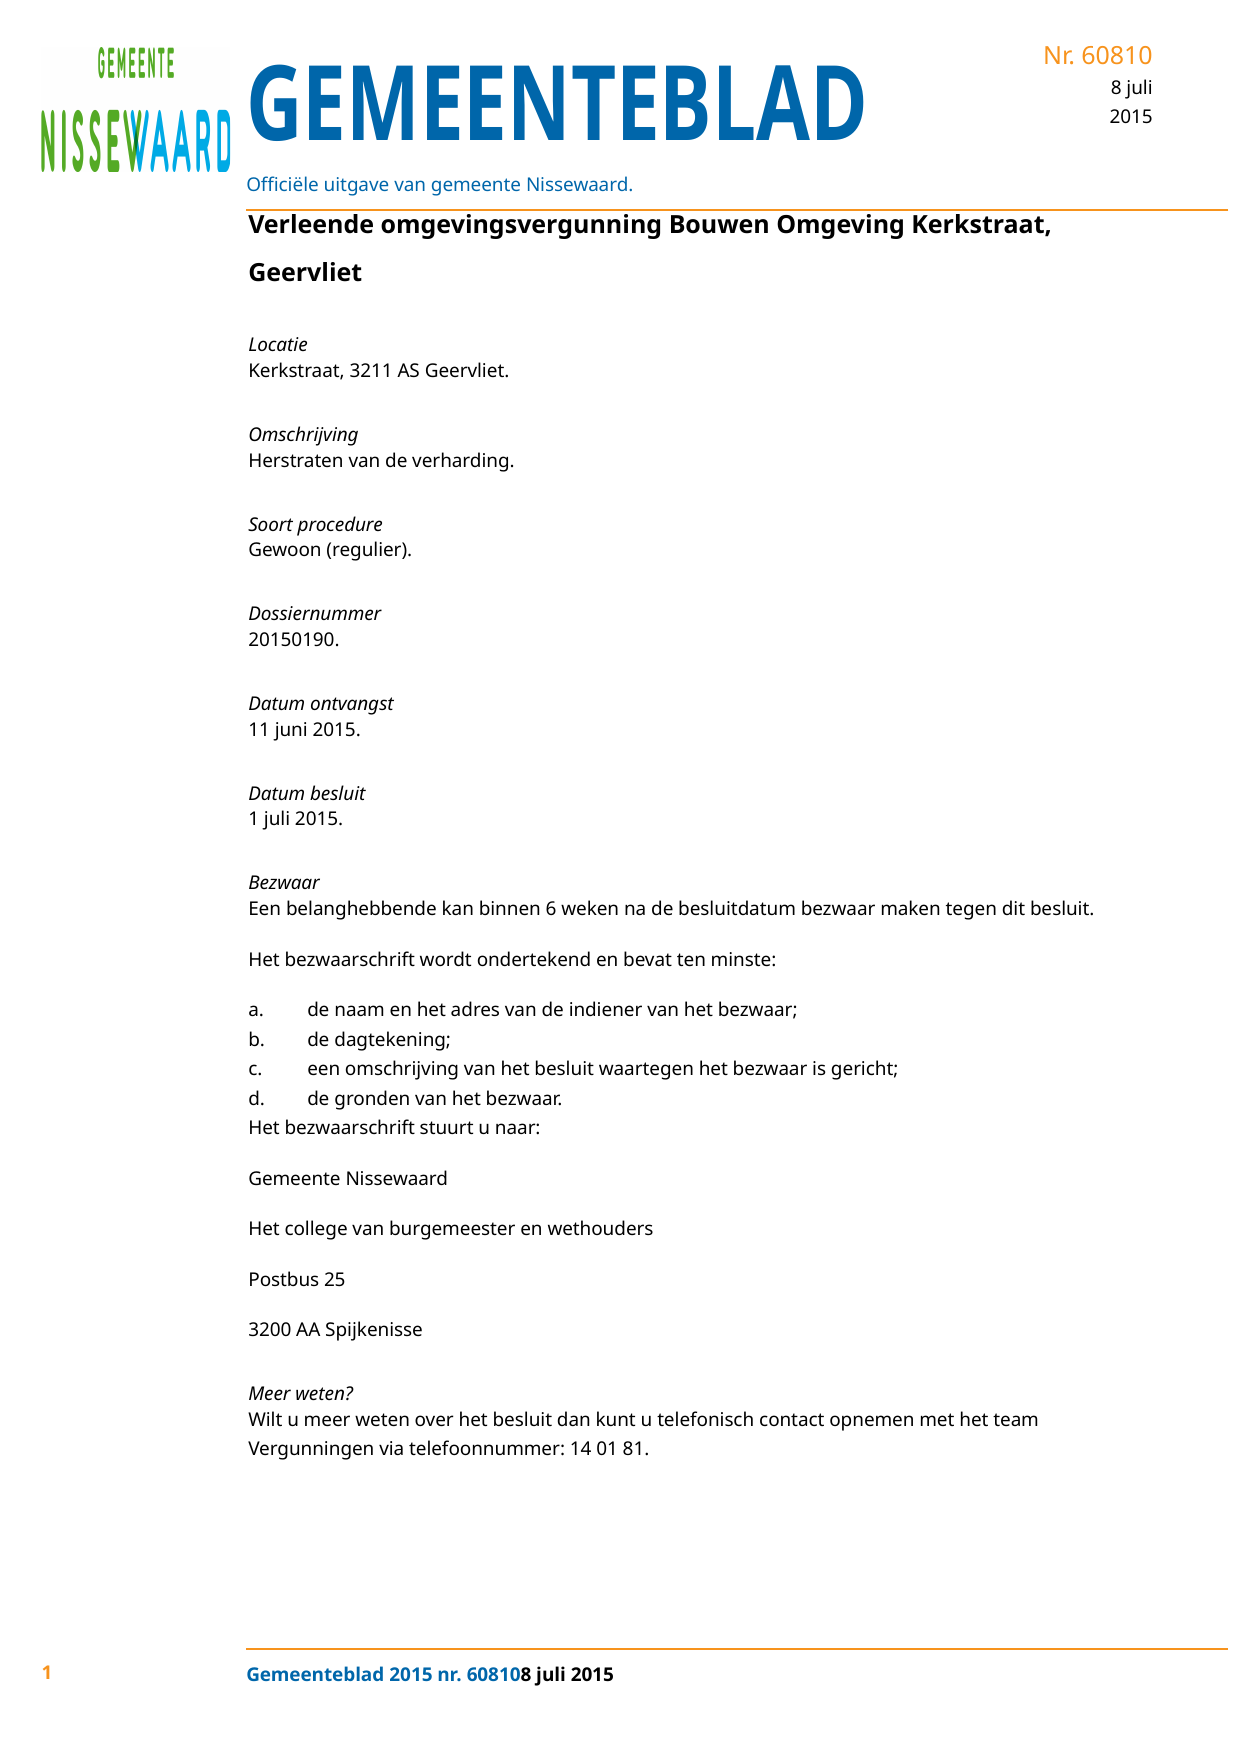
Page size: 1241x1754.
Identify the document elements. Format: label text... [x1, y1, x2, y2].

text 3200 AA Spijkenisse [248, 1316, 1152, 1342]
picture [154, 157, 165, 172]
text Postbus 25 [248, 1266, 1152, 1291]
list een omschrijving van het besluit waartegen het bezwaar is gericht; [248, 1055, 1152, 1081]
text Het college van burgemeester en wethouders [248, 1215, 1152, 1241]
text Dossiernummer [248, 601, 1152, 626]
list de dagtekening; [248, 1026, 1152, 1051]
text Het bezwaarschrift stuurt u naar: [248, 1114, 1152, 1140]
text Kerkstraat, 3211 AS Geervliet. [248, 357, 1152, 383]
picture [41, 47, 231, 172]
text Het bezwaarschrift wordt ondertekend en bevat ten minste: [248, 946, 1152, 971]
picture [201, 122, 206, 138]
text Datum besluit [248, 780, 1152, 806]
text Soort procedure [248, 511, 1152, 537]
text 1 juli 2015. [248, 806, 1152, 831]
picture [176, 157, 187, 172]
text Locatie [248, 331, 1152, 357]
picture [222, 122, 227, 160]
text Wilt u meer weten over het besluit dan kunt u telefonisch contact opnemen met het team Vergunningen via telefoonnummer: 14 01 81. [248, 1406, 1152, 1461]
text Omschrijving [248, 421, 1152, 447]
text 20150190. [248, 626, 1152, 652]
text Gewoon (regulier). [248, 537, 1152, 562]
text Herstraten van de verharding. [248, 447, 1152, 473]
list de gronden van het bezwaar. [248, 1085, 1152, 1111]
text Meer weten? [248, 1380, 1152, 1406]
list de naam en het adres van de indiener van het bezwaar; [248, 996, 1152, 1022]
text Gemeente Nissewaard [248, 1165, 1152, 1191]
text Bezwaar [248, 869, 1152, 895]
picture [200, 151, 206, 172]
text Een belanghebbende kan binnen 6 weken na de besluitdatum bezwaar maken tegen dit besluit. [248, 895, 1152, 921]
text Datum ontvangst [248, 690, 1152, 716]
text Verleende omgevingsvergunning Bouwen Omgeving Kerkstraat, Geervliet [248, 211, 1152, 288]
text 11 juni 2015. [248, 716, 1152, 742]
